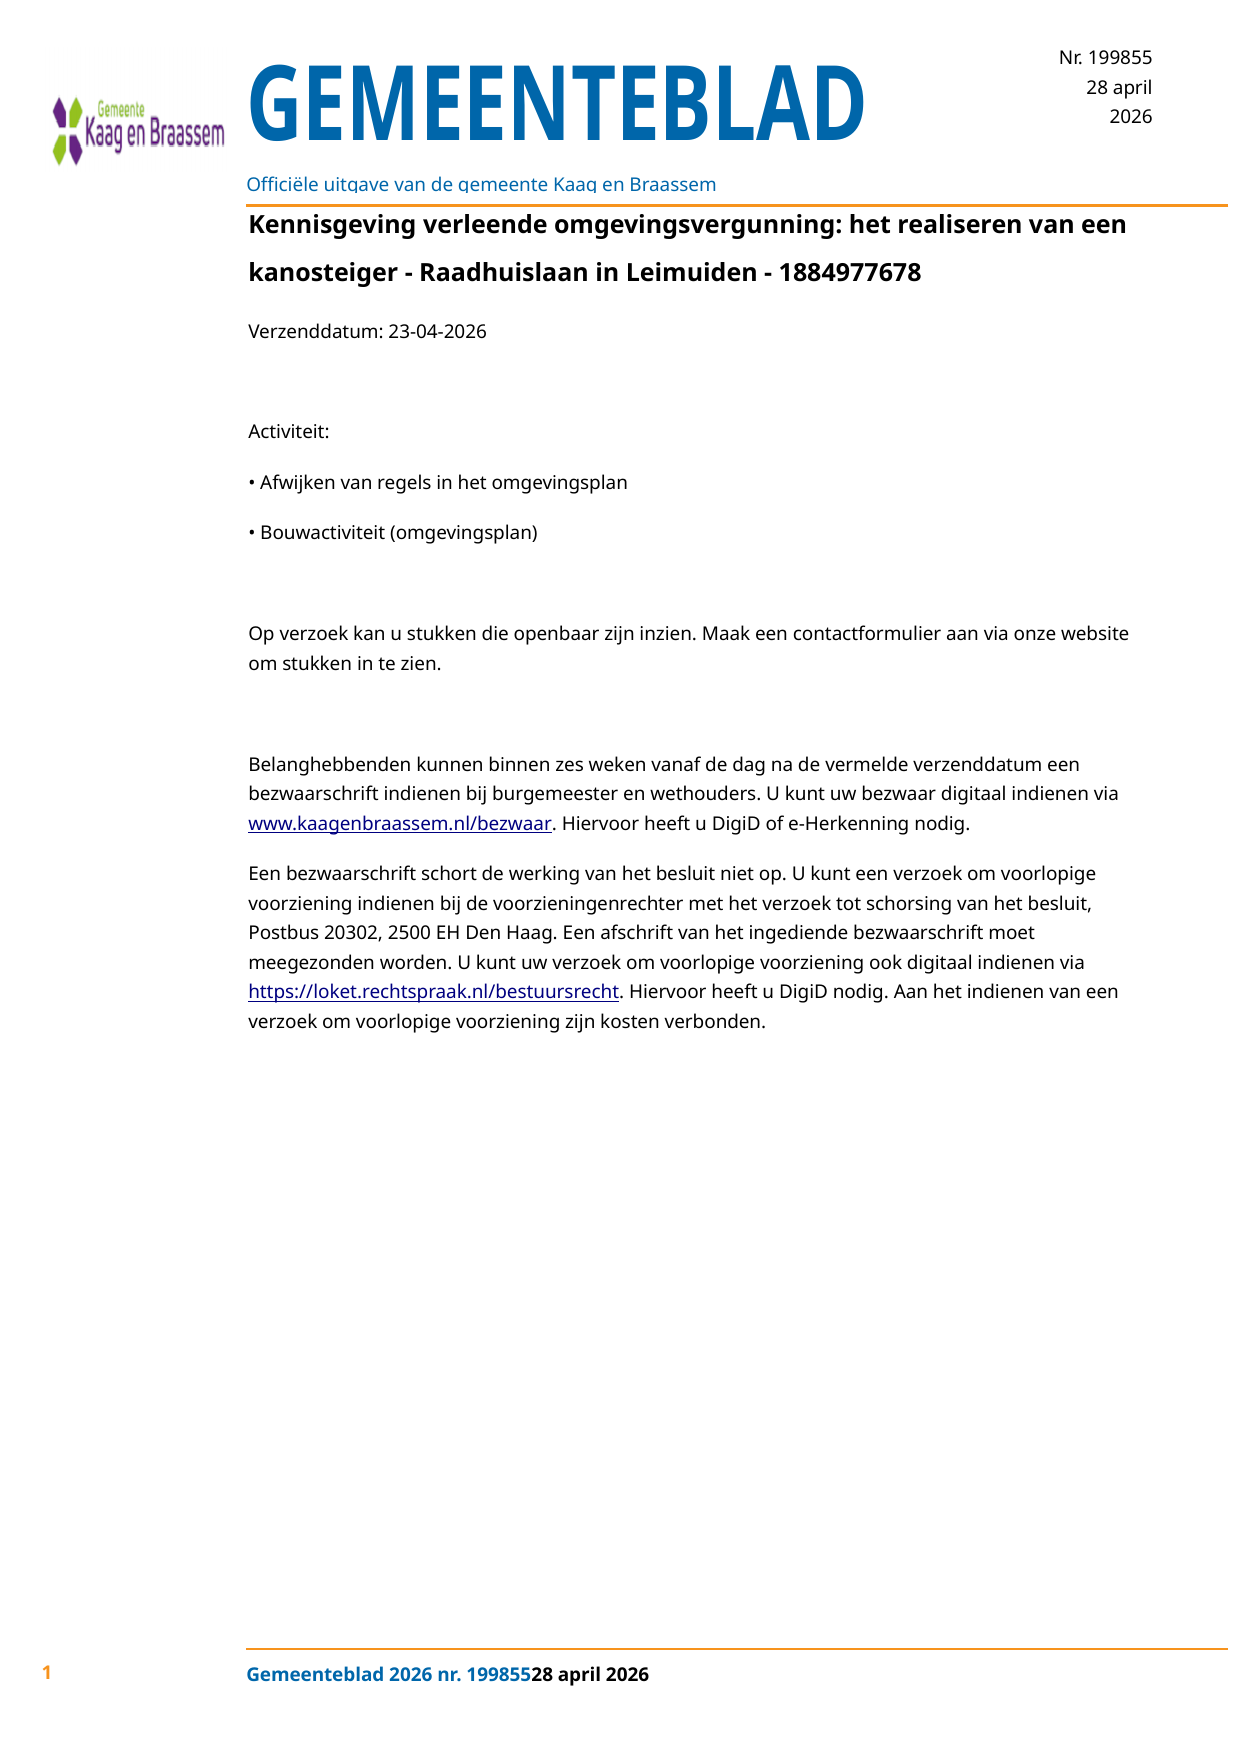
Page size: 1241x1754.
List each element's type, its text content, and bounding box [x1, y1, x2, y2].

text Kennisgeving verleende omgevingsvergunning: het realiseren van een kanosteiger - Raadhuislaan in Leimuiden - 1884977678 [248, 207, 1152, 288]
picture [41, 47, 231, 172]
text • Bouwactiviteit (omgevingsplan) [248, 519, 1152, 545]
text Verzenddatum: 23-04-2026 [248, 318, 1152, 344]
text Op verzoek kan u stukken die openbaar zijn inzien. Maak een contactformulier aan via onze website om stukken in te zien. [248, 620, 1152, 676]
text • Afwijken van regels in het omgevingsplan [248, 469, 1152, 495]
text Belanghebbenden kunnen binnen zes weken vanaf de dag na de vermelde verzenddatum een bezwaarschrift indienen bij burgemeester en wethouders. U kunt uw bezwaar digitaal indienen via www.kaagenbraassem.nl/bezwaar. Hiervoor heeft u DigiD of e-Herkenning nodig. [248, 751, 1152, 836]
text Een bezwaarschrift schort de werking van het besluit niet op. U kunt een verzoek om voorlopige voorziening indienen bij de voorzieningenrechter met het verzoek tot schorsing van het besluit, Postbus 20302, 2500 EH Den Haag. Een afschrift van het ingediende bezwaarschrift moet meegezonden worden. U kunt uw verzoek om voorlopige voorziening ook digitaal indienen via https://loket.rechtspraak.nl/bestuursrecht. Hiervoor heeft u DigiD nodig. Aan het indienen van een verzoek om voorlopige voorziening zijn kosten verbonden. [248, 860, 1152, 1034]
text Activiteit: [248, 419, 1152, 444]
